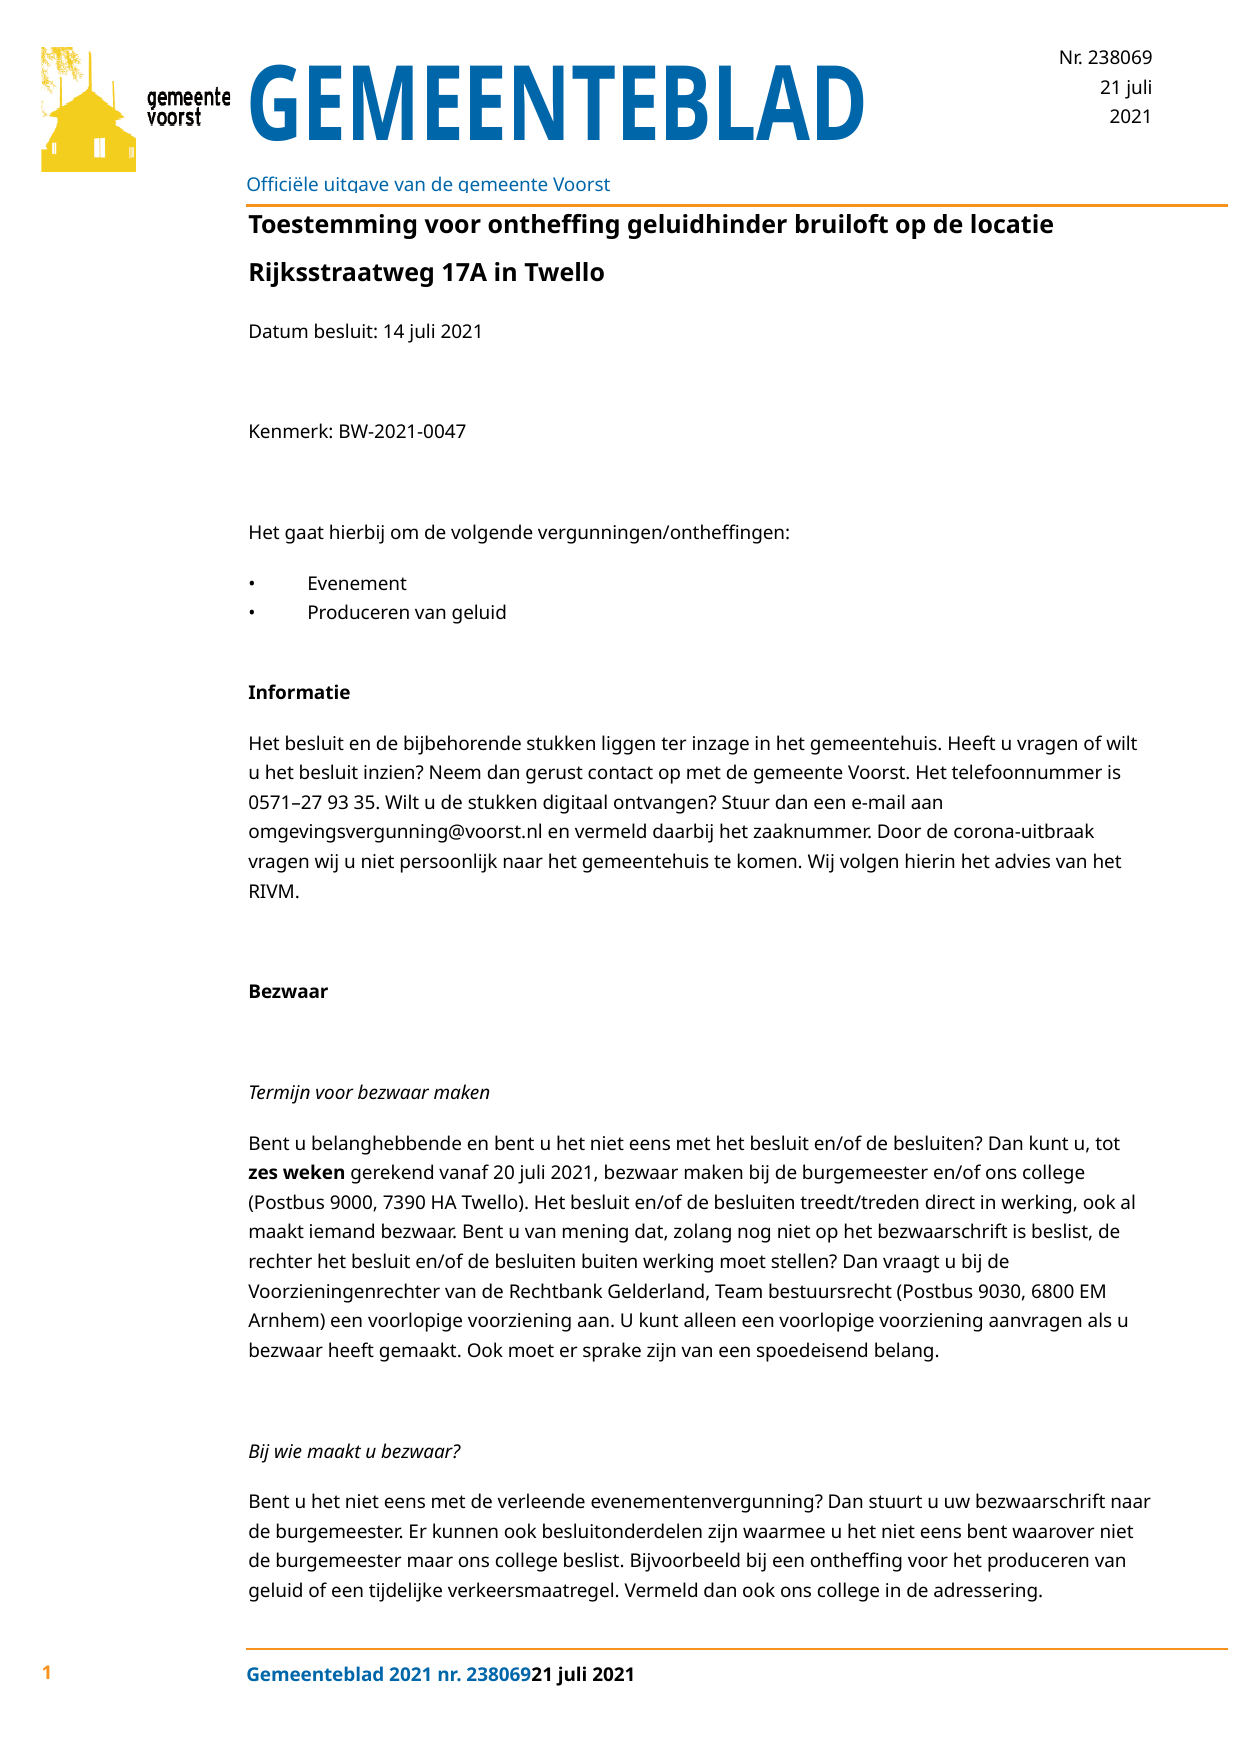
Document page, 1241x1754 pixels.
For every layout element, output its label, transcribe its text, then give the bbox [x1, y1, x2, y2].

text Informatie [248, 679, 1152, 705]
text Bent u het niet eens met de verleende evenementenvergunning? Dan stuurt u uw bezwaarschrift naar de burgemeester. Er kunnen ook besluitonderdelen zijn waarmee u het niet eens bent waarover niet de burgemeester maar ons college beslist. Bijvoorbeeld bij een ontheffing voor het produceren van geluid of een tijdelijke verkeersmaatregel. Vermeld dan ook ons college in de adressering. [248, 1488, 1152, 1603]
text Bij wie maakt u bezwaar? [248, 1438, 1152, 1464]
text Toestemming voor ontheffing geluidhinder bruiloft op de locatie Rijksstraatweg 17A in Twello [248, 207, 1152, 288]
list Produceren van geluid [248, 599, 1152, 625]
picture [41, 47, 231, 172]
text Het besluit en de bijbehorende stukken liggen ter inzage in het gemeentehuis. Heeft u vragen of wilt u het besluit inzien? Neem dan gerust contact op met de gemeente Voorst. Het telefoonnummer is 0571–27 93 35. Wilt u de stukken digitaal ontvangen? Stuur dan een e-mail aan omgevingsvergunning@voorst.nl en vermeld daarbij het zaaknummer. Door de corona-uitbraak vragen wij u niet persoonlijk naar het gemeentehuis te komen. Wij volgen hierin het advies van het RIVM. [248, 730, 1152, 904]
text Termijn voor bezwaar maken [248, 1079, 1152, 1105]
text Kenmerk: BW-2021-0047 [248, 419, 1152, 444]
text Datum besluit: 14 juli 2021 [248, 318, 1152, 344]
list Evenement [248, 570, 1152, 596]
text Bent u belanghebbende en bent u het niet eens met het besluit en/of de besluiten? Dan kunt u, tot zes weken gerekend vanaf 20 juli 2021, bezwaar maken bij de burgemeester en/of ons college (Postbus 9000, 7390 HA Twello). Het besluit en/of de besluiten treedt/treden direct in werking, ook al maakt iemand bezwaar. Bent u van mening dat, zolang nog niet op het bezwaarschrift is beslist, de rechter het besluit en/of de besluiten buiten werking moet stellen? Dan vraagt u bij de Voorzieningenrechter van de Rechtbank Gelderland, Team bestuursrecht (Postbus 9030, 6800 EM Arnhem) een voorlopige voorziening aan. U kunt alleen een voorlopige voorziening aanvragen als u bezwaar heeft gemaakt. Ook moet er sprake zijn van een spoedeisend belang. [248, 1130, 1152, 1363]
text Het gaat hierbij om de volgende vergunningen/ontheffingen: [248, 519, 1152, 545]
text Bezwaar [248, 979, 1152, 1004]
